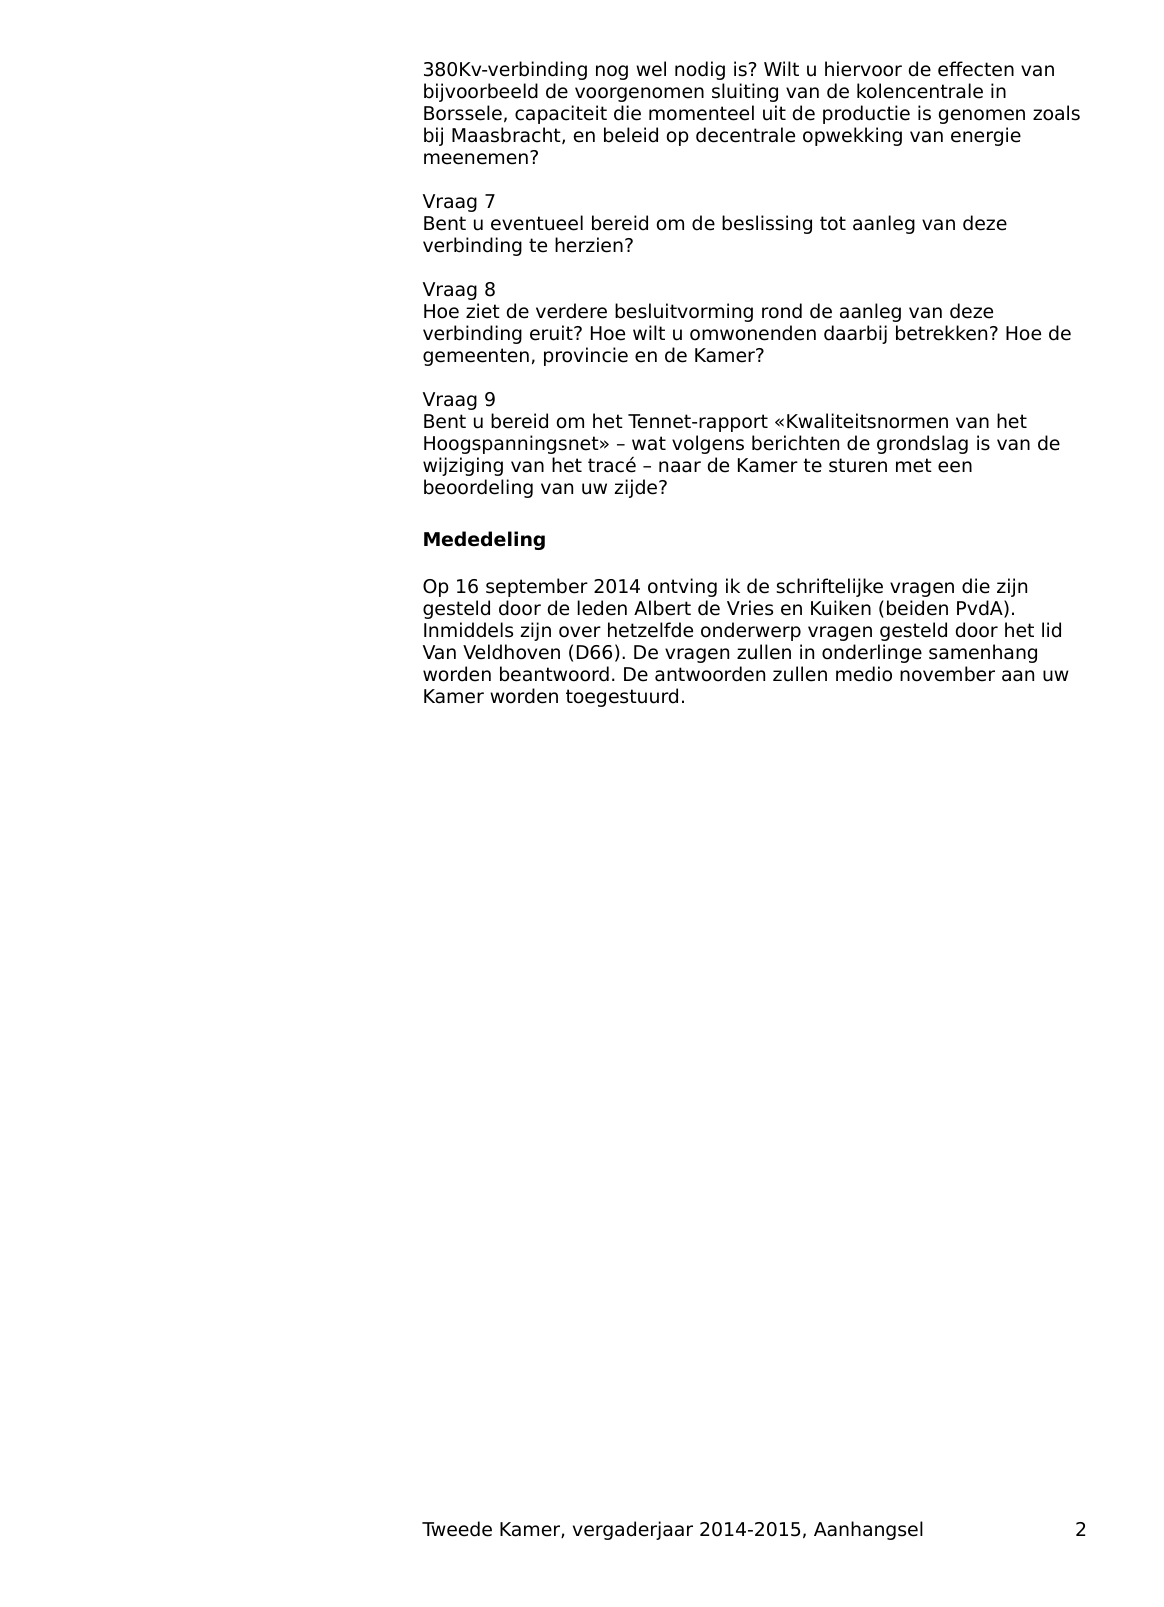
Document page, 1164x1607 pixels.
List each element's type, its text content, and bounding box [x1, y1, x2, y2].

text Vraag 7 [422, 191, 1087, 213]
text Vraag 8 [422, 279, 1087, 301]
text Bent u eventueel bereid om de beslissing tot aanleg van deze verbinding te herzien? [422, 213, 1087, 257]
subtitle Mededeling [422, 529, 1087, 551]
text Vraag 9 [422, 389, 1087, 411]
text 380Kv-verbinding nog wel nodig is? Wilt u hiervoor de effecten van bijvoorbeeld de voorgenomen sluiting van de kolencentrale in Borssele, capaciteit die momenteel uit de productie is genomen zoals bij Maasbracht, en beleid op decentrale opwekking van energie meenemen? [422, 59, 1087, 169]
text Op 16 september 2014 ontving ik de schriftelijke vragen die zijn gesteld door de leden Albert de Vries en Kuiken (beiden PvdA). Inmiddels zijn over hetzelfde onderwerp vragen gesteld door het lid Van Veldhoven (D66). De vragen zullen in onderlinge samenhang worden beantwoord. De antwoorden zullen medio november aan uw Kamer worden toegestuurd. [422, 576, 1087, 708]
text Hoe ziet de verdere besluitvorming rond de aanleg van deze verbinding eruit? Hoe wilt u omwonenden daarbij betrekken? Hoe de gemeenten, provincie en de Kamer? [422, 301, 1087, 367]
text Bent u bereid om het Tennet-rapport «Kwaliteitsnormen van het Hoogspanningsnet» – wat volgens berichten de grondslag is van de wijziging van het tracé – naar de Kamer te sturen met een beoordeling van uw zijde? [422, 411, 1087, 499]
